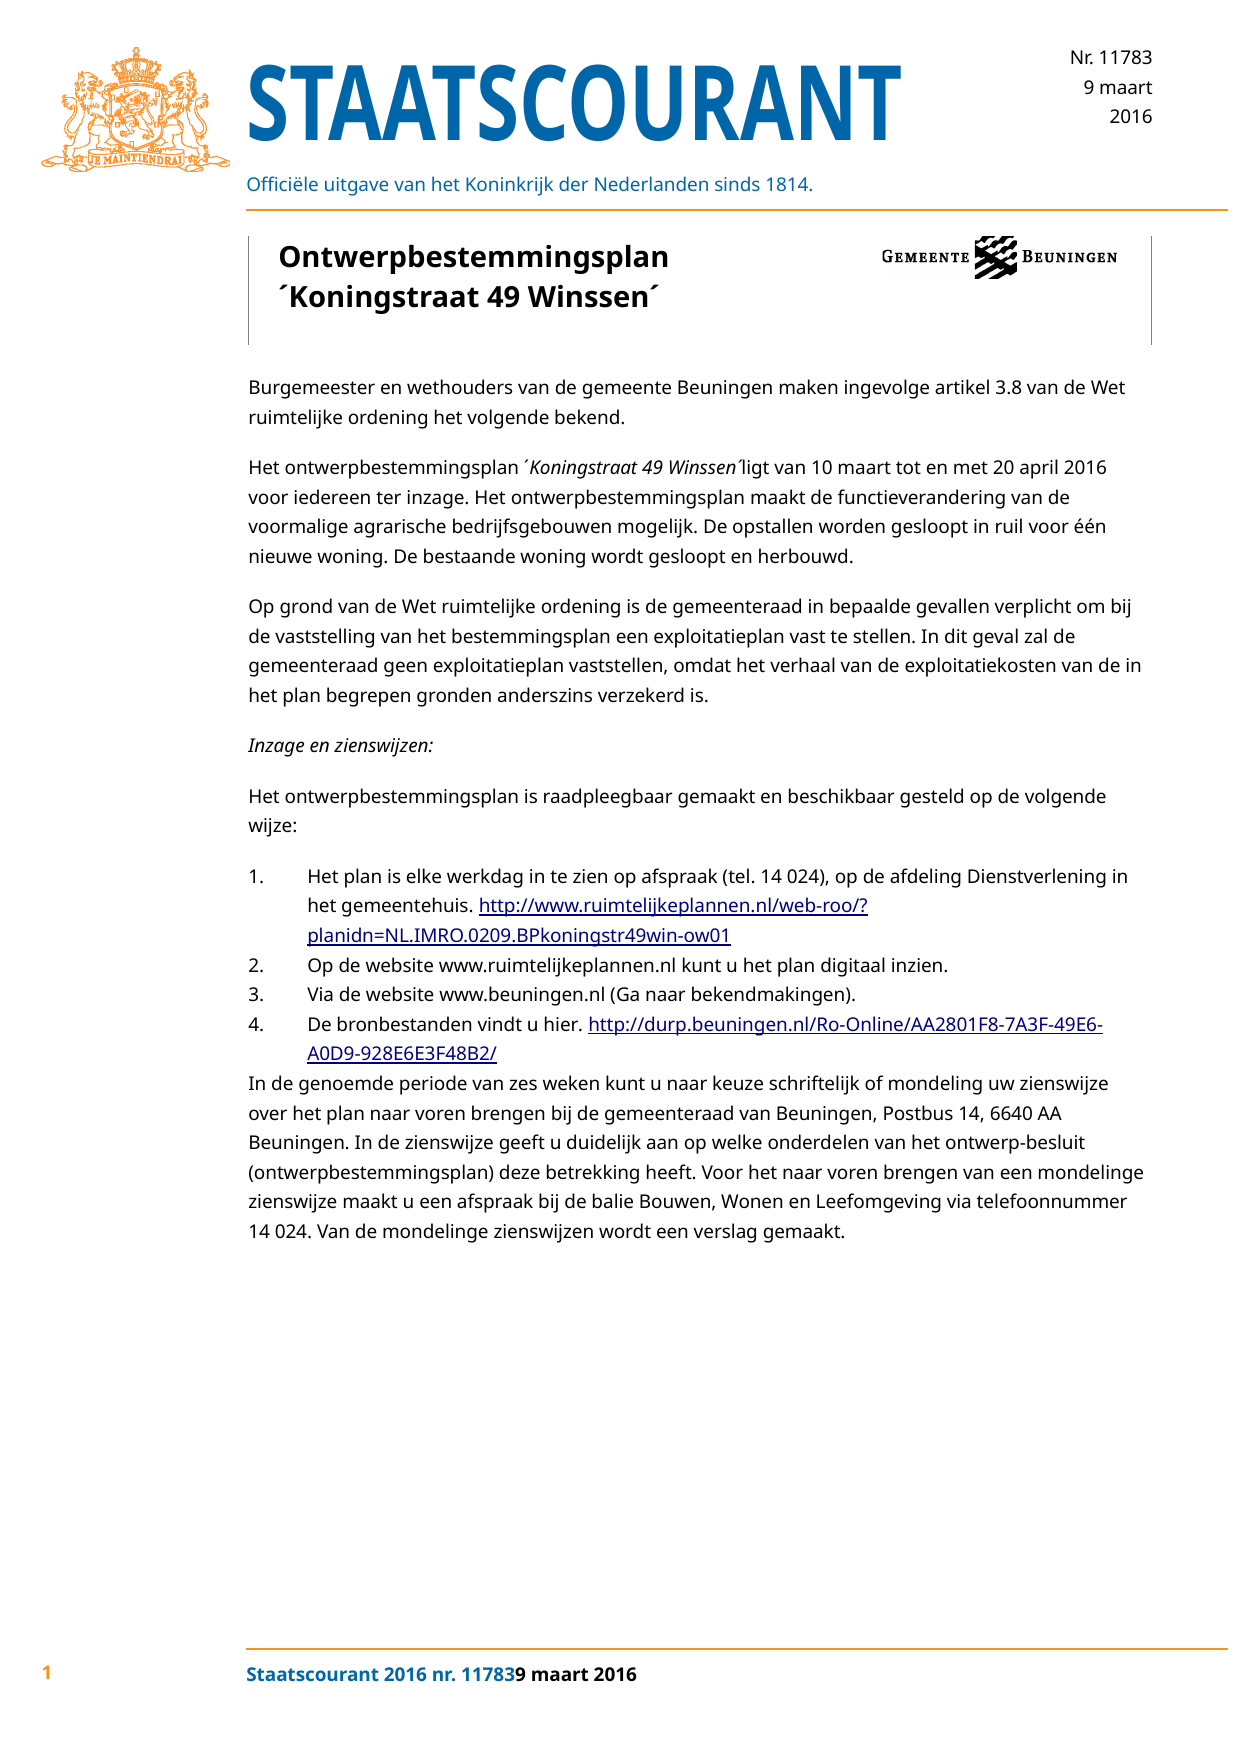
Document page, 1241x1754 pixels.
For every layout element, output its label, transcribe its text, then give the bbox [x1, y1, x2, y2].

list De bronbestanden vindt u hier. http://durp.beuningen.nl/Ro-Online/AA2801F8-7A3F-49E6-A0D9-928E6E3F48B2/ [248, 1011, 1152, 1066]
text Inzage en zienswijzen: [248, 733, 1152, 758]
text Op grond van de Wet ruimtelijke ordening is de gemeenteraad in bepaalde gevallen verplicht om bij de vaststelling van het bestemmingsplan een exploitatieplan vast te stellen. In dit geval zal de gemeenteraad geen exploitatieplan vaststellen, omdat het verhaal van de exploitatiekosten van de in het plan begrepen gronden anderszins verzekerd is. [248, 593, 1152, 708]
text Het ontwerpbestemmingsplan ´Koningstraat 49 Winssen´ligt van 10 maart tot en met 20 april 2016 voor iedereen ter inzage. Het ontwerpbestemmingsplan maakt de functieverandering van de voormalige agrarische bedrijfsgebouwen mogelijk. De opstallen worden gesloopt in ruil voor één nieuwe woning. De bestaande woning wordt gesloopt en herbouwd. [248, 454, 1152, 569]
text Burgemeester en wethouders van de gemeente Beuningen maken ingevolge artikel 3.8 van de Wet ruimtelijke ordening het volgende bekend. [248, 374, 1152, 429]
picture [41, 47, 231, 172]
text In de genoemde periode van zes weken kunt u naar keuze schriftelijk of mondeling uw zienswijze over het plan naar voren brengen bij de gemeenteraad van Beuningen, Postbus 14, 6640 AA Beuningen. In de zienswijze geeft u duidelijk aan op welke onderdelen van het ontwerp-besluit (ontwerpbestemmingsplan) deze betrekking heeft. Voor het naar voren brengen van een mondelinge zienswijze maakt u een afspraak bij de balie Bouwen, Wonen en Leefomgeving via telefoonnummer 14 024. Van de mondelinge zienswijzen wordt een verslag gemaakt. [248, 1070, 1152, 1244]
list Op de website www.ruimtelijkeplannen.nl kunt u het plan digitaal inzien. [248, 952, 1152, 977]
table_header [850, 236, 1151, 345]
list Het plan is elke werkdag in te zien op afspraak (tel. 14 024), op de afdeling Dienstverlening in het gemeentehuis. http://www.ruimtelijkeplannen.nl/web-roo/?planidn=NL.IMRO.0209.BPkoningstr49win-ow01 [248, 863, 1152, 948]
list Via de website www.beuningen.nl (Ga naar bekendmakingen). [248, 981, 1152, 1007]
picture [882, 236, 1119, 279]
table_header Ontwerpbestemmingsplan ´Koningstraat 49 Winssen´ [249, 236, 850, 345]
text Het ontwerpbestemmingsplan is raadpleegbaar gemaakt en beschikbaar gesteld op de volgende wijze: [248, 783, 1152, 838]
